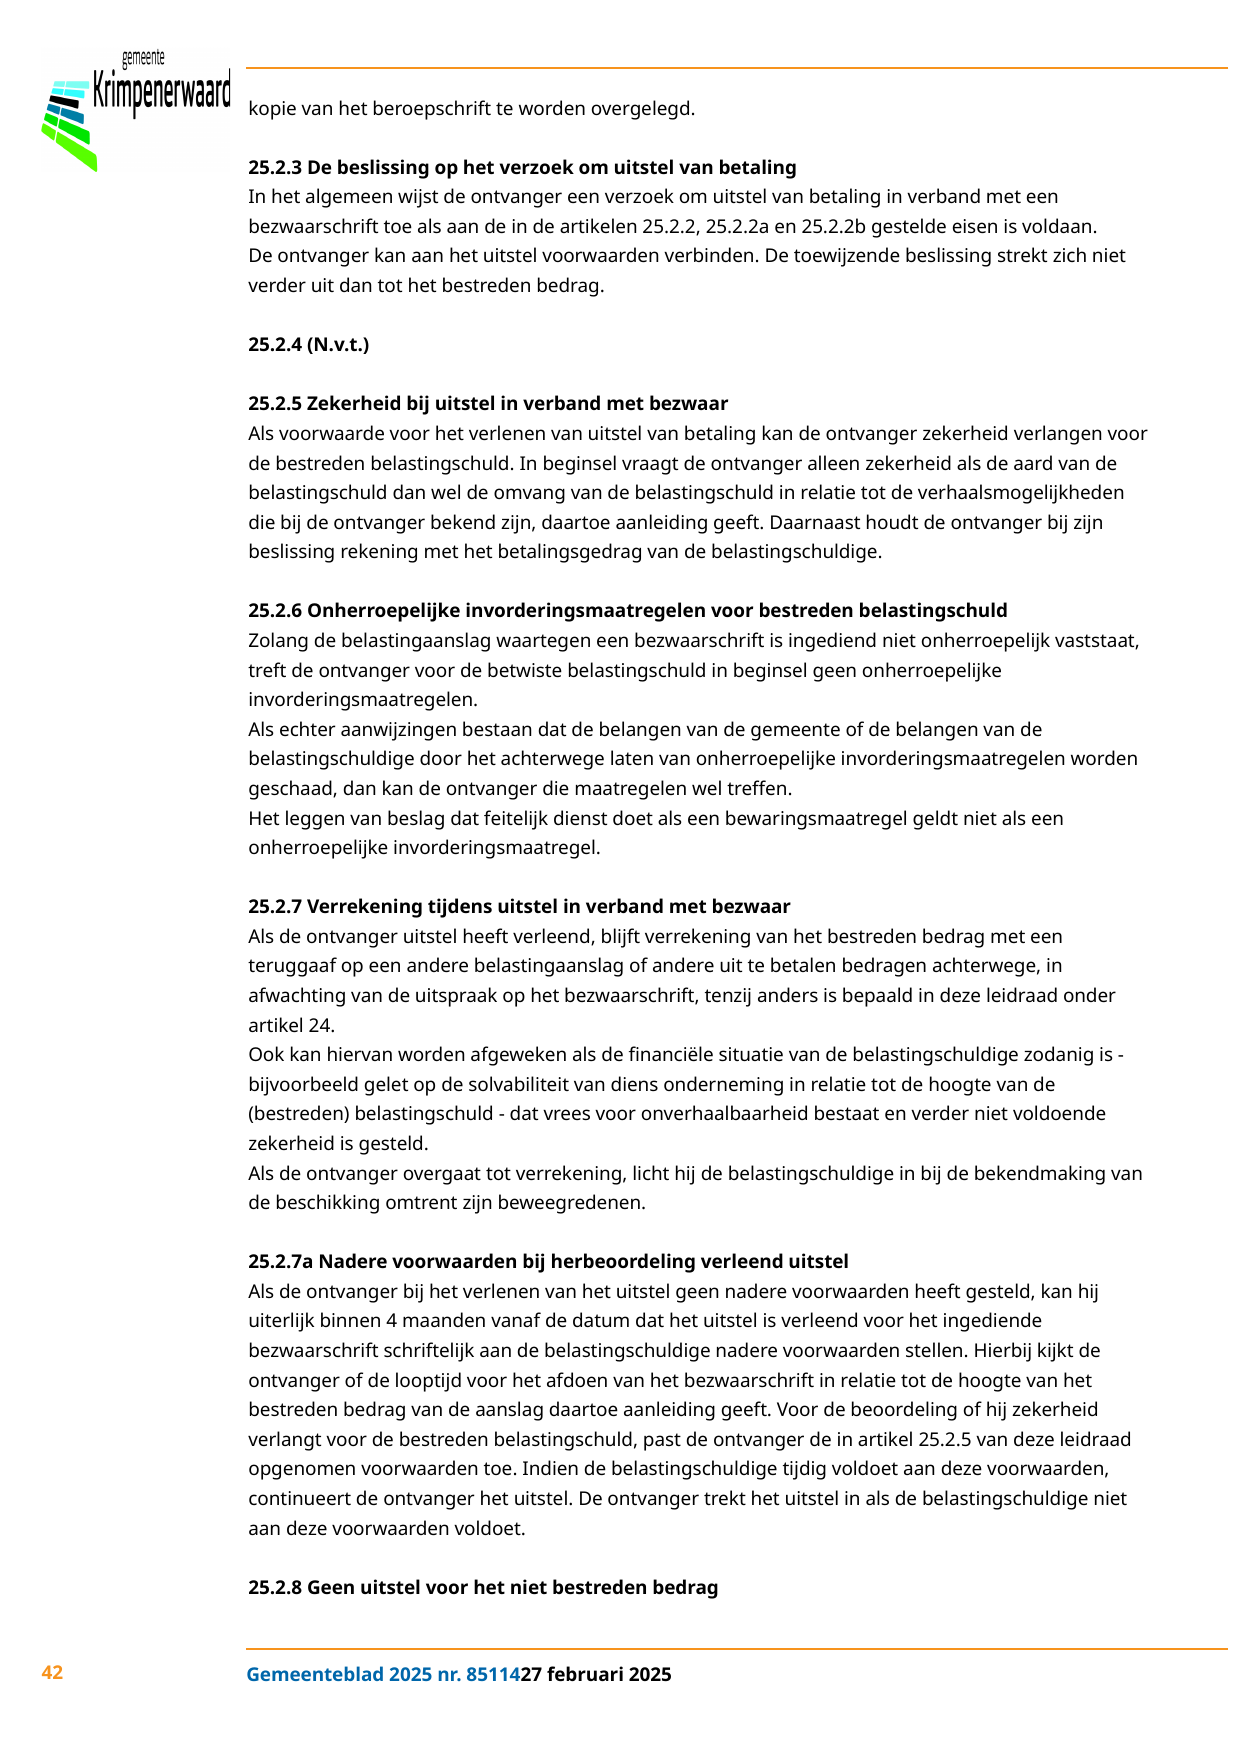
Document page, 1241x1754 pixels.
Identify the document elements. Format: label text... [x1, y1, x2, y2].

text Zolang de belastingaanslag waartegen een bezwaarschrift is ingediend niet onherroepelijk vaststaat, treft de ontvanger voor de betwiste belastingschuld in beginsel geen onherroepelijke invorderingsmaatregelen. [248, 627, 1152, 712]
text Ook kan hiervan worden afgeweken als de financiële situatie van de belastingschuldige zodanig is - bijvoorbeeld gelet op de solvabiliteit van diens onderneming in relatie tot de hoogte van de (bestreden) belastingschuld - dat vrees voor onverhaalbaarheid bestaat en verder niet voldoende zekerheid is gesteld. [248, 1041, 1152, 1156]
text De ontvanger kan aan het uitstel voorwaarden verbinden. De toewijzende beslissing strekt zich niet verder uit dan tot het bestreden bedrag. [248, 243, 1152, 298]
text Als echter aanwijzingen bestaan dat de belangen van de gemeente of de belangen van de belastingschuldige door het achterwege laten van onherroepelijke invorderingsmaatregelen worden geschaad, dan kan de ontvanger die maatregelen wel treffen. [248, 716, 1152, 801]
text Als de ontvanger uitstel heeft verleend, blijft verrekening van het bestreden bedrag met een teruggaaf op een andere belastingaanslag of andere uit te betalen bedragen achterwege, in afwachting van de uitspraak op het bezwaarschrift, tenzij anders is bepaald in deze leidraad onder artikel 24. [248, 923, 1152, 1038]
text kopie van het beroepschrift te worden overgelegd. [248, 95, 1152, 121]
text Als de ontvanger bij het verlenen van het uitstel geen nadere voorwaarden heeft gesteld, kan hij uiterlijk binnen 4 maanden vanaf de datum dat het uitstel is verleend voor het ingediende bezwaarschrift schriftelijk aan de belastingschuldige nadere voorwaarden stellen. Hierbij kijkt de ontvanger of de looptijd voor het afdoen van het bezwaarschrift in relatie tot de hoogte van het bestreden bedrag van de aanslag daartoe aanleiding geeft. Voor de beoordeling of hij zekerheid verlangt voor de bestreden belastingschuld, past de ontvanger de in artikel 25.2.5 van deze leidraad opgenomen voorwaarden toe. Indien de belastingschuldige tijdig voldoet aan deze voorwaarden, continueert de ontvanger het uitstel. De ontvanger trekt het uitstel in als de belastingschuldige niet aan deze voorwaarden voldoet. [248, 1278, 1152, 1541]
text Als voorwaarde voor het verlenen van uitstel van betaling kan de ontvanger zekerheid verlangen voor de bestreden belastingschuld. In beginsel vraagt de ontvanger alleen zekerheid als de aard van de belastingschuld dan wel de omvang van de belastingschuld in relatie tot de verhaalsmogelijkheden die bij de ontvanger bekend zijn, daartoe aanleiding geeft. Daarnaast houdt de ontvanger bij zijn beslissing rekening met het betalingsgedrag van de belastingschuldige. [248, 420, 1152, 564]
text 25.2.4 (N.v.t.) [248, 331, 1152, 357]
text 25.2.6 Onherroepelijke invorderingsmaatregelen voor bestreden belastingschuld [248, 598, 1152, 623]
text In het algemeen wijst de ontvanger een verzoek om uitstel van betaling in verband met een bezwaarschrift toe als aan de in de artikelen 25.2.2, 25.2.2a en 25.2.2b gestelde eisen is voldaan. [248, 183, 1152, 239]
text 25.2.3 De beslissing op het verzoek om uitstel van betaling [248, 154, 1152, 180]
text 25.2.7 Verrekening tijdens uitstel in verband met bezwaar [248, 893, 1152, 919]
text Het leggen van beslag dat feitelijk dienst doet als een bewaringsmaatregel geldt niet als een onherroepelijke invorderingsmaatregel. [248, 805, 1152, 860]
text Als de ontvanger overgaat tot verrekening, licht hij de belastingschuldige in bij de bekendmaking van de beschikking omtrent zijn beweegredenen. [248, 1160, 1152, 1215]
text 25.2.5 Zekerheid bij uitstel in verband met bezwaar [248, 391, 1152, 416]
picture [41, 47, 231, 172]
text 25.2.8 Geen uitstel voor het niet bestreden bedrag [248, 1574, 1152, 1600]
text 25.2.7a Nadere voorwaarden bij herbeoordeling verleend uitstel [248, 1248, 1152, 1274]
